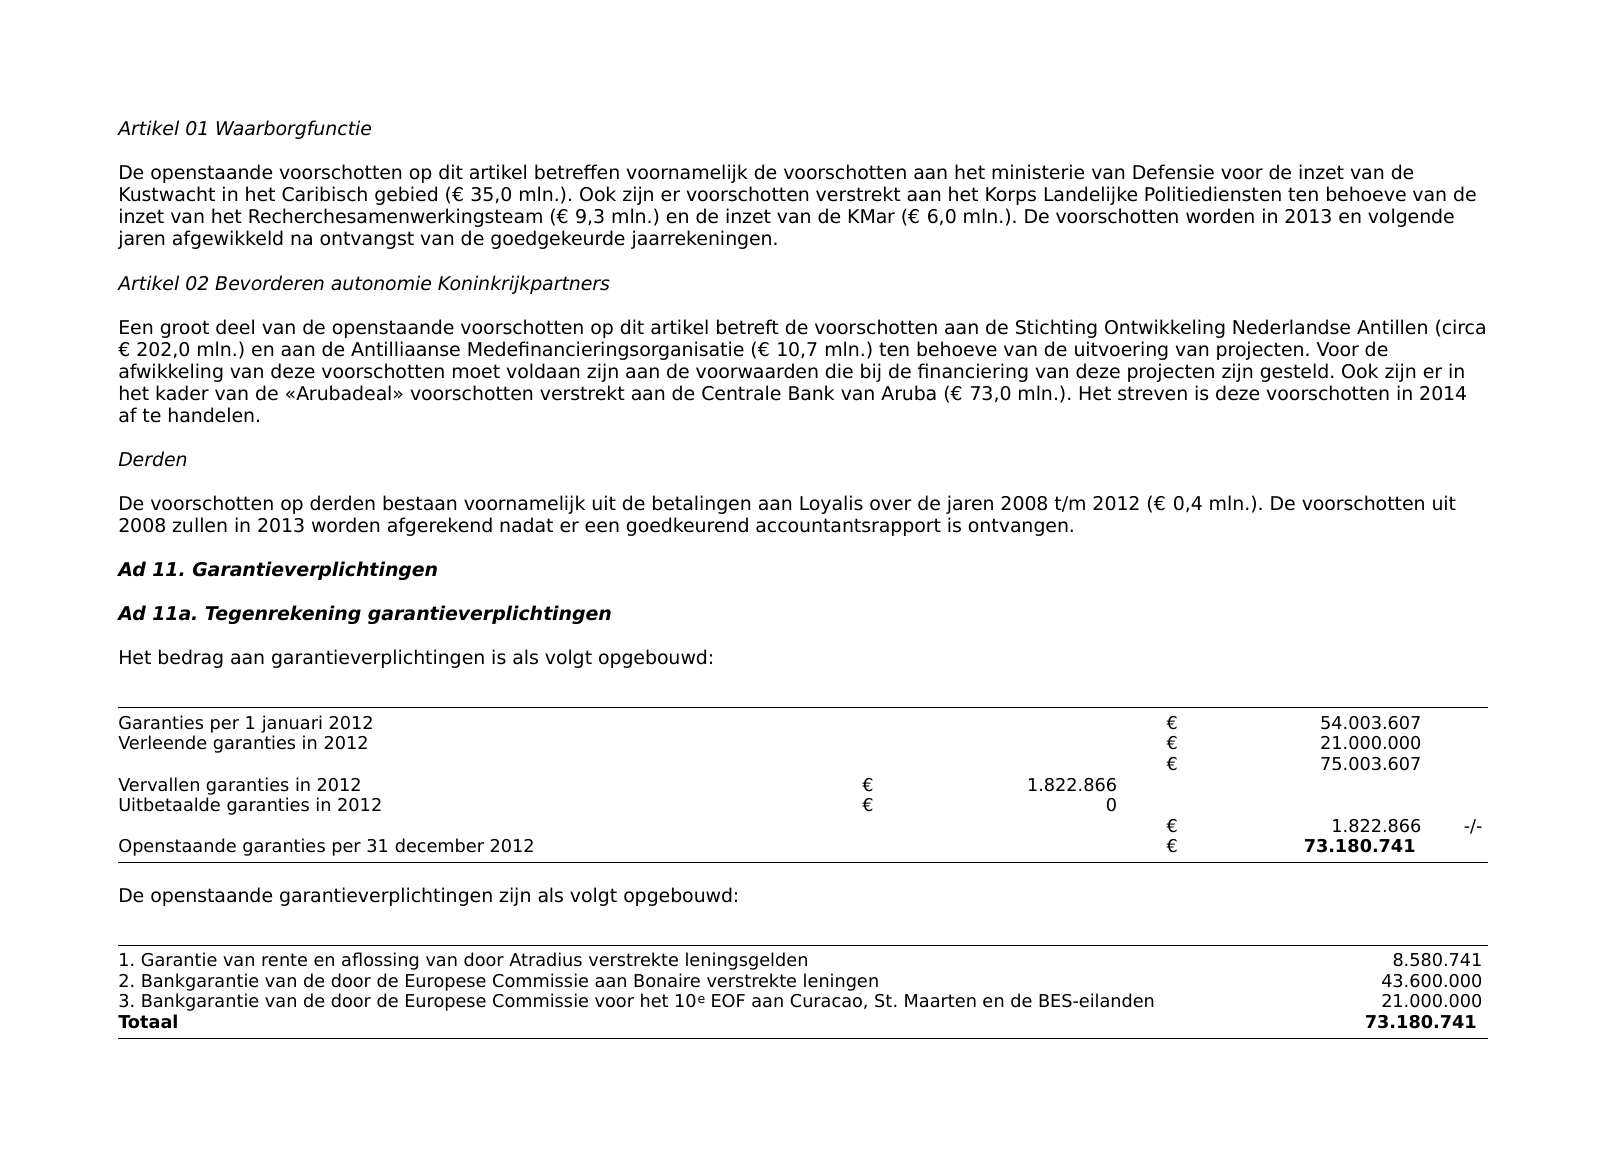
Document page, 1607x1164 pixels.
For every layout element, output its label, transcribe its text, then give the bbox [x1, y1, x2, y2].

subtitle Ad 11a. Tegenrekening garantieverplichtingen [118, 603, 1488, 625]
table_cell [1123, 775, 1183, 795]
text De openstaande voorschotten op dit artikel betreffen voornamelijk de voorschotten aan het ministerie van Defensie voor de inzet van de Kustwacht in het Caribisch gebied (€ 35,0 mln.). Ook zijn er voorschotten verstrekt aan het Korps Landelijke Politiediensten ten behoeve van de inzet van het Recherchesamenwerkingsteam (€ 9,3 mln.) en de inzet van de KMar (€ 6,0 mln.). De voorschotten worden in 2013 en volgende jaren afgewikkeld na ontvangst van de goedgekeurde jaarrekeningen. [118, 162, 1488, 250]
table_cell € [1123, 754, 1183, 774]
subtitle Ad 11. Garantieverplichtingen [118, 559, 1488, 581]
table_cell € [1123, 708, 1183, 733]
table_cell [879, 836, 1123, 862]
table_header Bedragen x € 1 [118, 691, 1488, 707]
text De voorschotten op derden bestaan voornamelijk uit de betalingen aan Loyalis over de jaren 2008 t/m 2012 (€ 0,4 mln.). De voorschotten uit 2008 zullen in 2013 worden afgerekend nadat er een goedkeurend accountantsrapport is ontvangen. [118, 493, 1488, 537]
table_cell € [818, 775, 879, 795]
table_cell Vervallen garanties in 2012 [118, 775, 818, 795]
table_cell Openstaande garanties per 31 december 2012 [118, 836, 818, 862]
table_cell Garanties per 1 januari 2012 [118, 708, 818, 733]
table_cell Verleende garanties in 2012 [118, 733, 818, 754]
table_cell 1. Garantie van rente en aflossing van door Atradius verstrekte leningsgelden [118, 946, 1214, 971]
table_cell 2. Bankgarantie van de door de Europese Commissie aan Bonaire verstrekte leningen [118, 971, 1214, 991]
table_cell [1123, 795, 1183, 816]
table_cell [1427, 775, 1488, 795]
text De openstaande garantieverplichtingen zijn als volgt opgebouwd: [118, 885, 1488, 907]
subtitle Artikel 02 Bevorderen autonomie Koninkrijkpartners [118, 272, 1488, 294]
table_cell € [818, 795, 879, 816]
table_cell [818, 708, 879, 733]
subtitle Derden [118, 449, 1488, 471]
table_cell 3. Bankgarantie van de door de Europese Commissie voor het 10e EOF aan Curacao, St. Maarten en de BES-eilanden [118, 991, 1214, 1012]
table_cell 21.000.000 [1214, 991, 1488, 1012]
table_header Bedragen x € 1 [118, 929, 1488, 944]
table_cell [118, 754, 818, 774]
table_cell [818, 836, 879, 862]
table_cell 1.822.866 [1184, 816, 1427, 836]
table_cell 21.000.000 [1184, 733, 1427, 754]
table_cell -/- [1427, 816, 1488, 836]
table_cell 73.180.741 [1184, 836, 1427, 862]
table_cell 75.003.607 [1184, 754, 1427, 774]
table_cell [879, 733, 1123, 754]
table_cell 0 [879, 795, 1123, 816]
table_cell [1427, 708, 1488, 733]
table_cell [1427, 754, 1488, 774]
table_cell [879, 816, 1123, 836]
subtitle Artikel 01 Waarborgfunctie [118, 118, 1488, 140]
table_cell 54.003.607 [1184, 708, 1427, 733]
table_cell [1427, 795, 1488, 816]
table_cell [1427, 836, 1488, 862]
table_cell [879, 754, 1123, 774]
table_cell Uitbetaalde garanties in 2012 [118, 795, 818, 816]
table_cell 1.822.866 [879, 775, 1123, 795]
table_cell [1184, 775, 1427, 795]
table_cell [1184, 795, 1427, 816]
table_cell € [1123, 836, 1183, 862]
table_cell 73.180.741 [1214, 1012, 1488, 1037]
text Het bedrag aan garantieverplichtingen is als volgt opgebouwd: [118, 647, 1488, 669]
table_cell € [1123, 816, 1183, 836]
text Een groot deel van de openstaande voorschotten op dit artikel betreft de voorschotten aan de Stichting Ontwikkeling Nederlandse Antillen (circa € 202,0 mln.) en aan de Antilliaanse Medefinancieringsorganisatie (€ 10,7 mln.) ten behoeve van de uitvoering van projecten. Voor de afwikkeling van deze voorschotten moet voldaan zijn aan de voorwaarden die bij de financiering van deze projecten zijn gesteld. Ook zijn er in het kader van de «Arubadeal» voorschotten verstrekt aan de Centrale Bank van Aruba (€ 73,0 mln.). Het streven is deze voorschotten in 2014 af te handelen. [118, 317, 1488, 426]
table_cell [818, 754, 879, 774]
table_cell 43.600.000 [1214, 971, 1488, 991]
table_cell [818, 733, 879, 754]
table_cell € [1123, 733, 1183, 754]
table_cell 8.580.741 [1214, 946, 1488, 971]
table_cell Totaal [118, 1012, 1214, 1037]
table_cell [118, 816, 818, 836]
table_cell [818, 816, 879, 836]
table_cell [1427, 733, 1488, 754]
table_cell [879, 708, 1123, 733]
